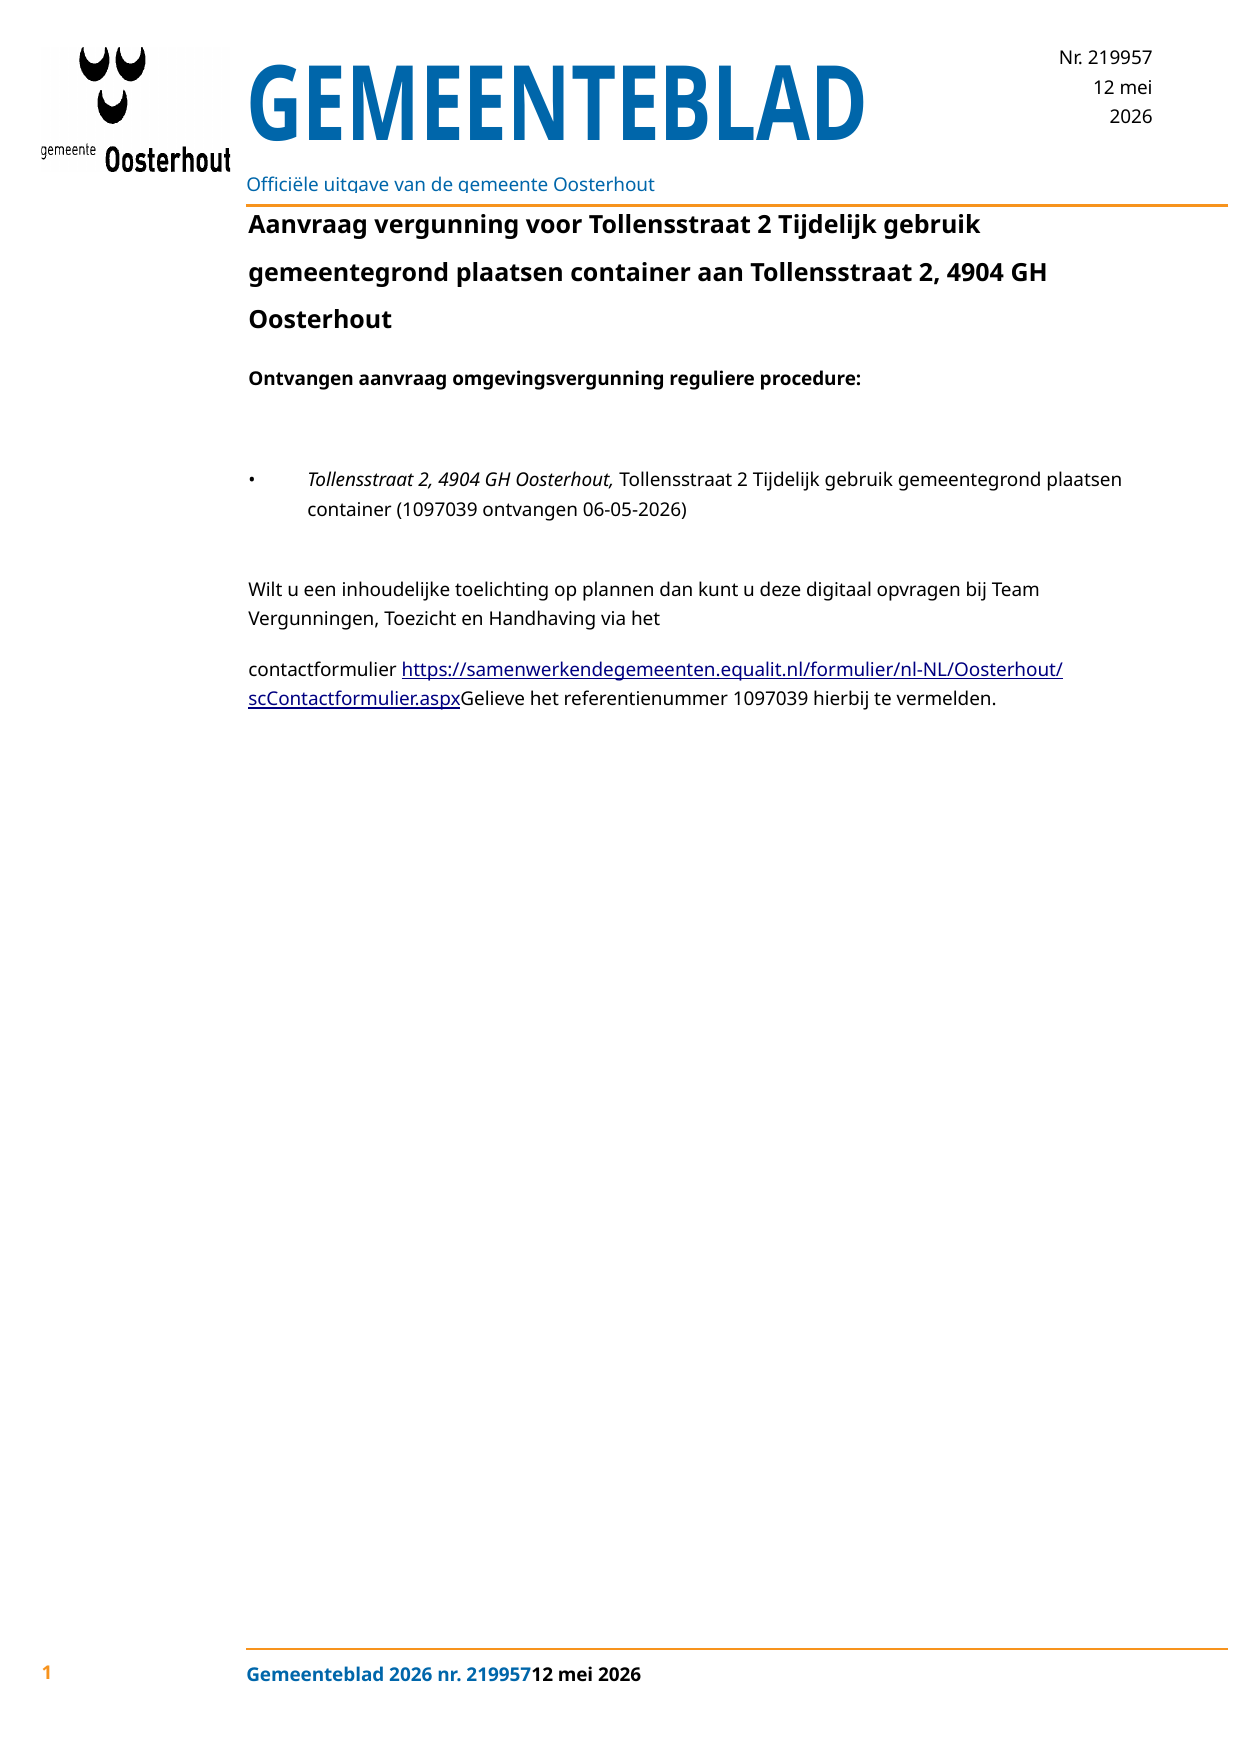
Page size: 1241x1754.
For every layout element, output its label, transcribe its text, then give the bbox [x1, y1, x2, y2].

text Aanvraag vergunning voor Tollensstraat 2 Tijdelijk gebruik gemeentegrond plaatsen container aan Tollensstraat 2, 4904 GH Oosterhout [248, 207, 1152, 336]
text Ontvangen aanvraag omgevingsvergunning reguliere procedure: [248, 366, 1152, 391]
list Tollensstraat 2, 4904 GH Oosterhout, Tollensstraat 2 Tijdelijk gebruik gemeentegrond plaatsen container (1097039 ontvangen 06-05-2026) [248, 466, 1152, 522]
picture [41, 47, 231, 172]
text Wilt u een inhoudelijke toelichting op plannen dan kunt u deze digitaal opvragen bij Team Vergunningen, Toezicht en Handhaving via het [248, 576, 1152, 631]
text contactformulier https://samenwerkendegemeenten.equalit.nl/formulier/nl-NL/Oosterhout/scContactformulier.aspxGelieve het referentienummer 1097039 hierbij te vermelden. [248, 656, 1152, 711]
